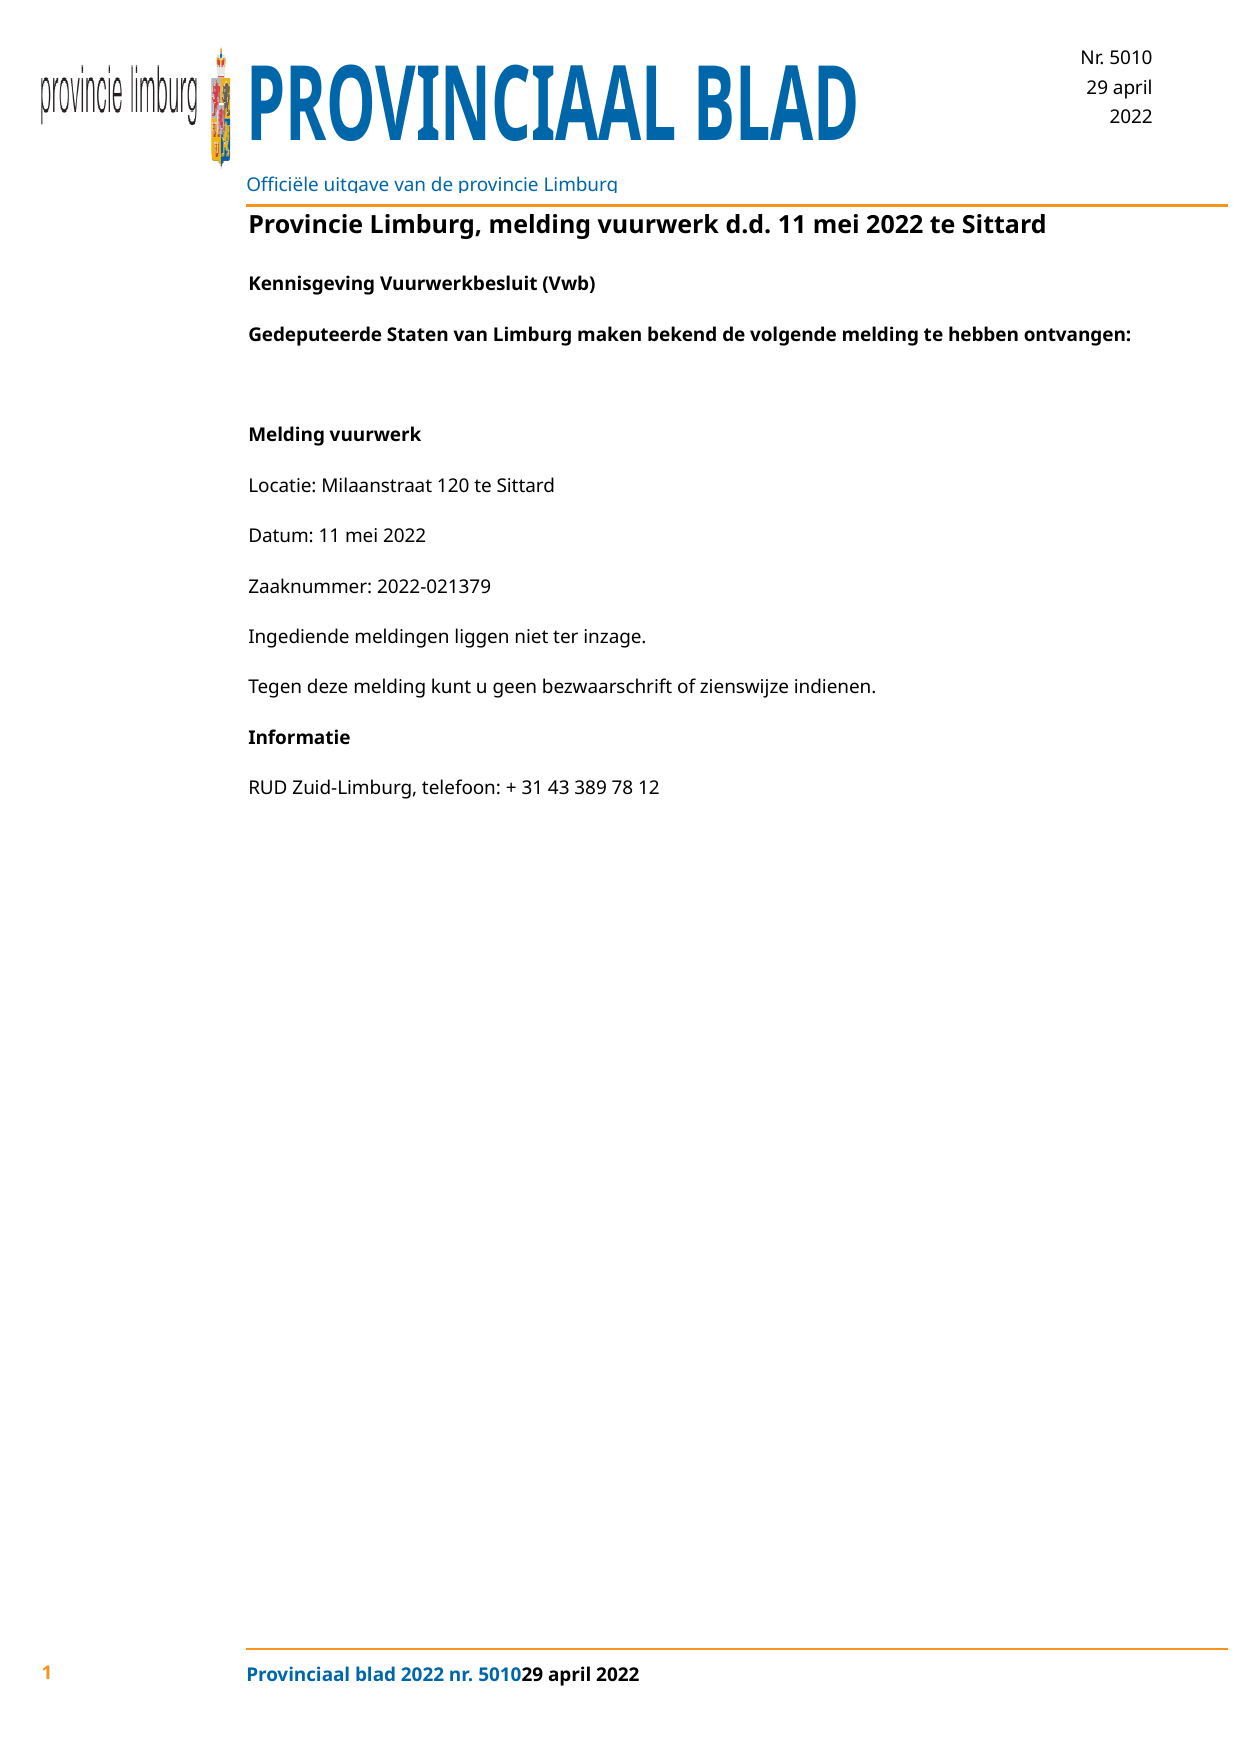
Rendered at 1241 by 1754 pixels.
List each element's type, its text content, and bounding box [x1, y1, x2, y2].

text Locatie: Milaanstraat 120 te Sittard [248, 472, 1152, 498]
text Datum: 11 mei 2022 [248, 522, 1152, 548]
text RUD Zuid-Limburg, telefoon: + 31 43 389 78 12 [248, 774, 1152, 800]
text Ingediende meldingen liggen niet ter inzage. [248, 623, 1152, 649]
picture [41, 47, 231, 172]
text Zaaknummer: 2022-021379 [248, 573, 1152, 598]
text Provincie Limburg, melding vuurwerk d.d. 11 mei 2022 te Sittard [248, 207, 1152, 241]
text Informatie [248, 724, 1152, 750]
text Tegen deze melding kunt u geen bezwaarschrift of zienswijze indienen. [248, 674, 1152, 699]
text Melding vuurwerk [248, 422, 1152, 447]
text Gedeputeerde Staten van Limburg maken bekend de volgende melding te hebben ontvangen: [248, 321, 1152, 346]
text Kennisgeving Vuurwerkbesluit (Vwb) [248, 270, 1152, 296]
